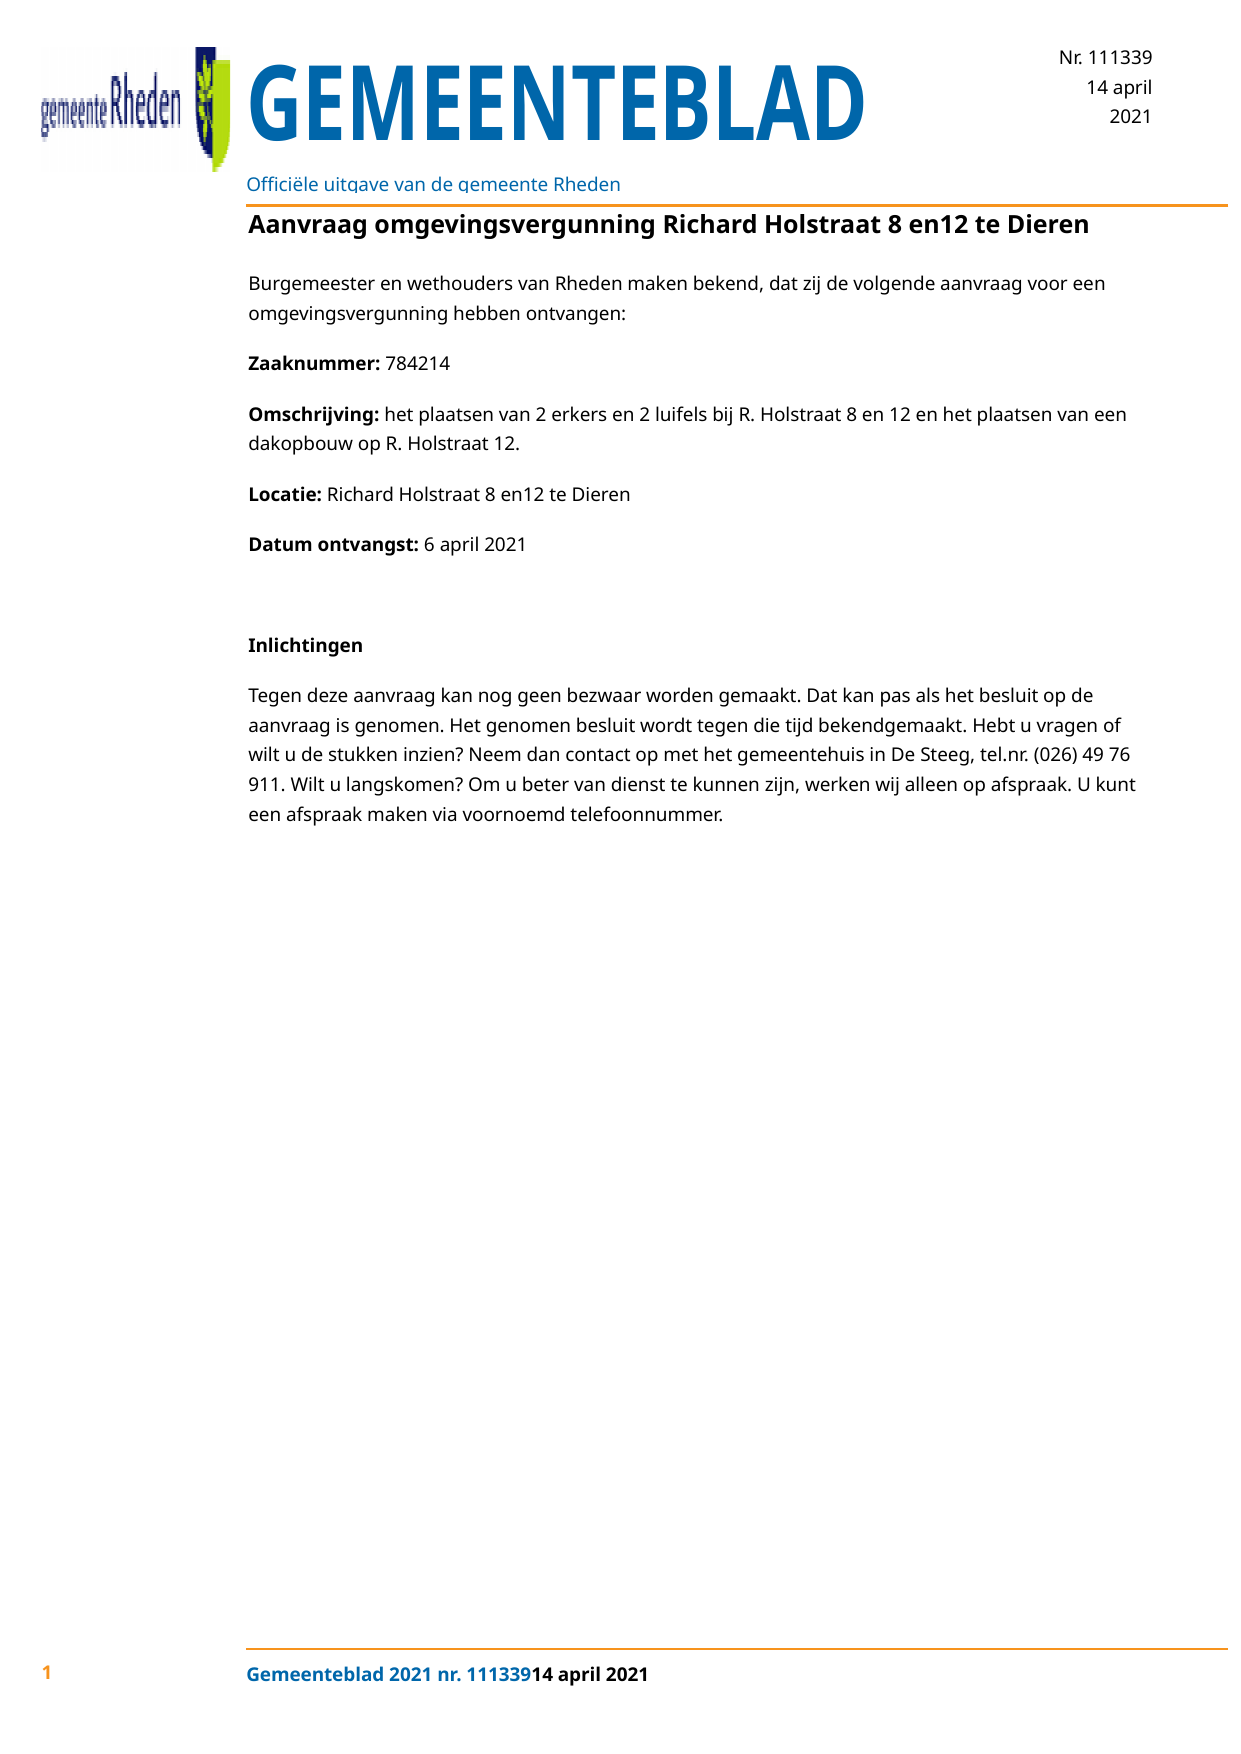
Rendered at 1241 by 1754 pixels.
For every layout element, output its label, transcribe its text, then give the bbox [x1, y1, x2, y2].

picture [41, 47, 231, 172]
text Tegen deze aanvraag kan nog geen bezwaar worden gemaakt. Dat kan pas als het besluit op de aanvraag is genomen. Het genomen besluit wordt tegen die tijd bekendgemaakt. Hebt u vragen of wilt u de stukken inzien? Neem dan contact op met het gemeentehuis in De Steeg, tel.nr. (026) 49 76 911. Wilt u langskomen? Om u beter van dienst te kunnen zijn, werken wij alleen op afspraak. U kunt een afspraak maken via voornoemd telefoonnummer. [248, 682, 1152, 826]
text Burgemeester en wethouders van Rheden maken bekend, dat zij de volgende aanvraag voor een omgevingsvergunning hebben ontvangen: [248, 270, 1152, 326]
text Zaaknummer: 784214 [248, 350, 1152, 376]
text Inlichtingen [248, 632, 1152, 658]
text Datum ontvangst: 6 april 2021 [248, 531, 1152, 557]
text Aanvraag omgevingsvergunning Richard Holstraat 8 en12 te Dieren [248, 207, 1152, 241]
text Omschrijving: het plaatsen van 2 erkers en 2 luifels bij R. Holstraat 8 en 12 en het plaatsen van een dakopbouw op R. Holstraat 12. [248, 401, 1152, 456]
text Locatie: Richard Holstraat 8 en12 te Dieren [248, 481, 1152, 506]
